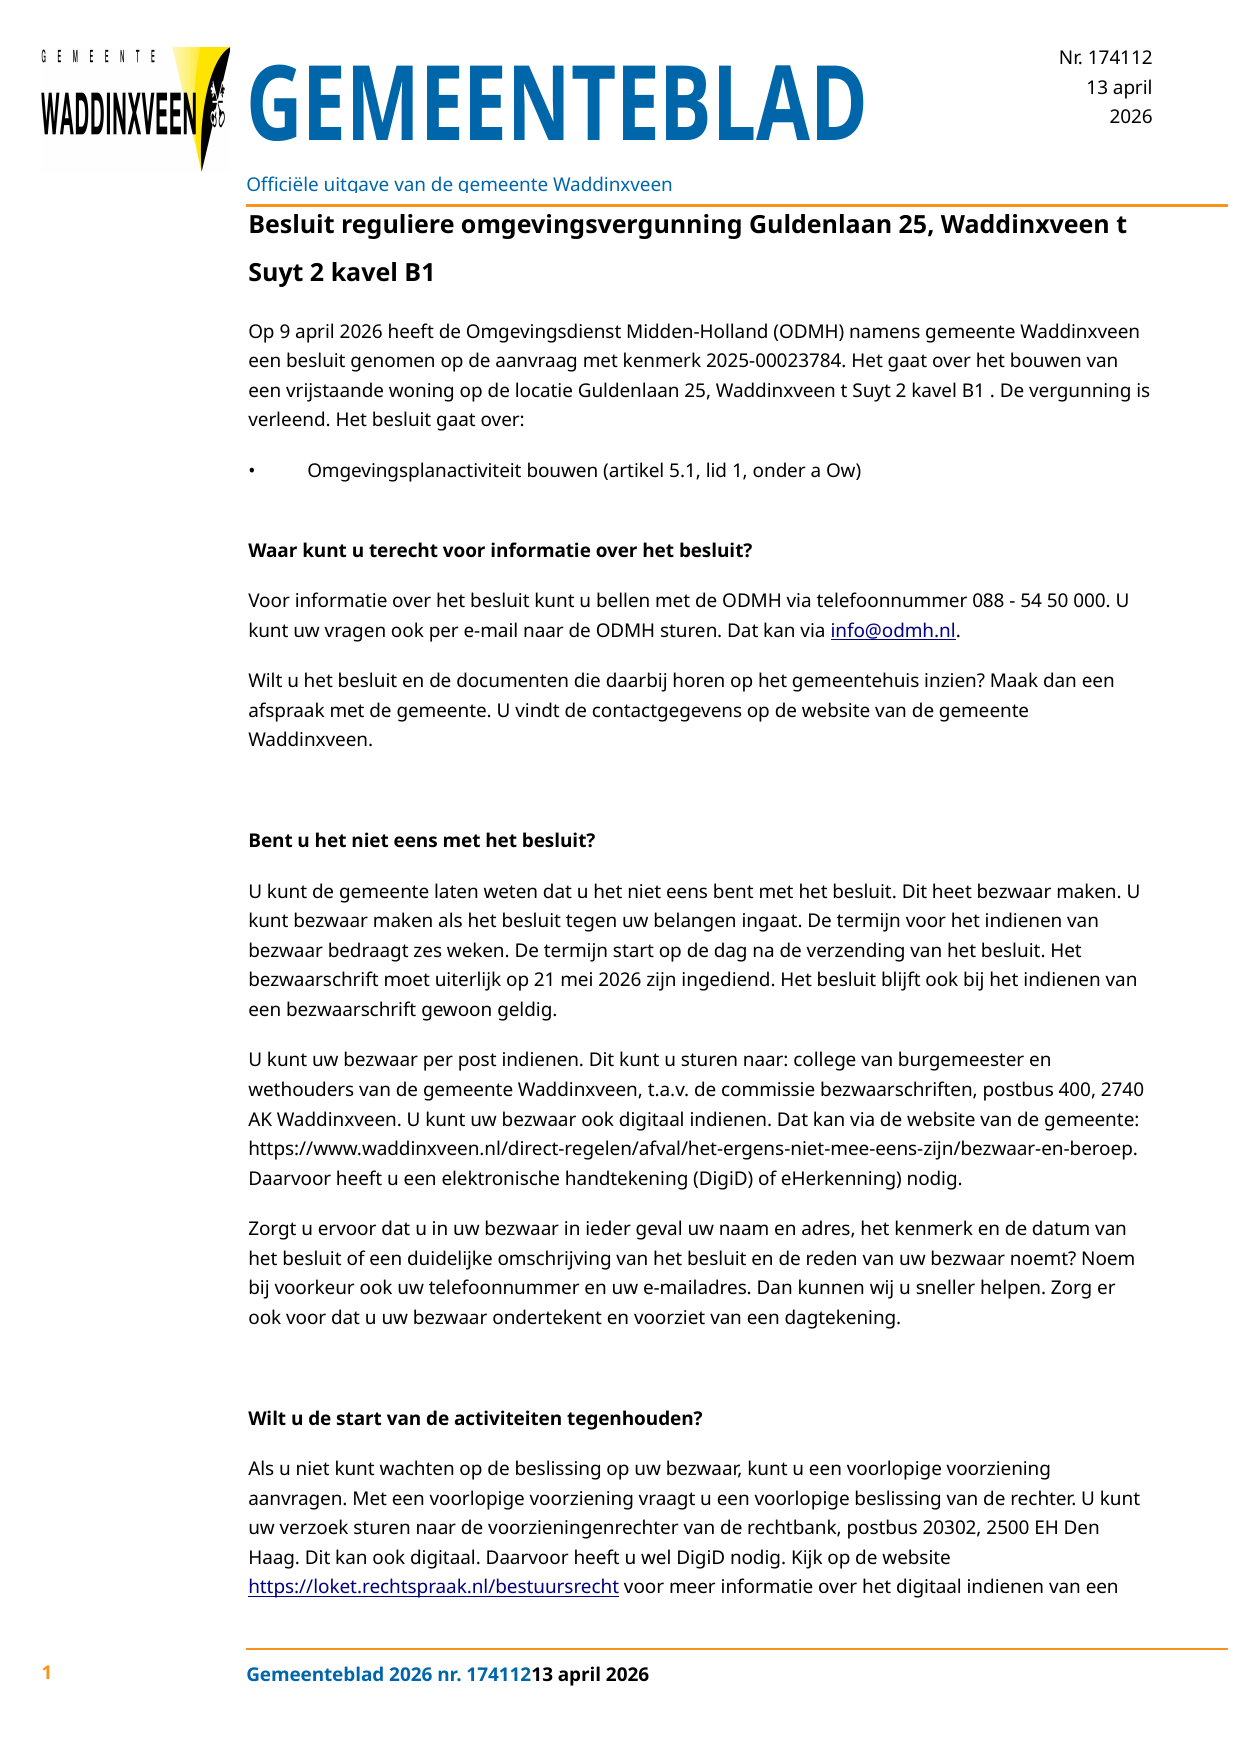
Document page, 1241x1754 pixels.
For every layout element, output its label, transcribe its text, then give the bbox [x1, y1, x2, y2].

text Bent u het niet eens met het besluit? [248, 827, 1152, 853]
text Waar kunt u terecht voor informatie over het besluit? [248, 537, 1152, 563]
text Voor informatie over het besluit kunt u bellen met de ODMH via telefoonnummer 088 - 54 50 000. U kunt uw vragen ook per e-mail naar de ODMH sturen. Dat kan via info@odmh.nl. [248, 587, 1152, 643]
text Als u niet kunt wachten op de beslissing op uw bezwaar, kunt u een voorlopige voorziening aanvragen. Met een voorlopige voorziening vraagt u een voorlopige beslissing van de rechter. U kunt uw verzoek sturen naar de voorzieningenrechter van de rechtbank, postbus 20302, 2500 EH Den Haag. Dit kan ook digitaal. Daarvoor heeft u wel DigiD nodig. Kijk op de website https://loket.rechtspraak.nl/bestuursrecht voor meer informatie over het digitaal indienen van een [248, 1455, 1152, 1599]
list Omgevingsplanactiviteit bouwen (artikel 5.1, lid 1, onder a Ow) [248, 457, 1152, 483]
text Besluit reguliere omgevingsvergunning Guldenlaan 25, Waddinxveen t Suyt 2 kavel B1 [248, 207, 1152, 288]
text Wilt u de start van de activiteiten tegenhouden? [248, 1405, 1152, 1431]
text Op 9 april 2026 heeft de Omgevingsdienst Midden-Holland (ODMH) namens gemeente Waddinxveen een besluit genomen op de aanvraag met kenmerk 2025-00023784. Het gaat over het bouwen van een vrijstaande woning op de locatie Guldenlaan 25, Waddinxveen t Suyt 2 kavel B1 . De vergunning is verleend. Het besluit gaat over: [248, 318, 1152, 432]
picture [41, 47, 231, 172]
text Zorgt u ervoor dat u in uw bezwaar in ieder geval uw naam en adres, het kenmerk en de datum van het besluit of een duidelijke omschrijving van het besluit en de reden van uw bezwaar noemt? Noem bij voorkeur ook uw telefoonnummer en uw e-mailadres. Dan kunnen wij u sneller helpen. Zorg er ook voor dat u uw bezwaar ondertekent en voorziet van een dagtekening. [248, 1215, 1152, 1330]
text U kunt uw bezwaar per post indienen. Dit kunt u sturen naar: college van burgemeester en wethouders van de gemeente Waddinxveen, t.a.v. de commissie bezwaarschriften, postbus 400, 2740 AK Waddinxveen. U kunt uw bezwaar ook digitaal indienen. Dat kan via de website van de gemeente: https://www.waddinxveen.nl/direct-regelen/afval/het-ergens-niet-mee-eens-zijn/bezwaar-en-beroep. Daarvoor heeft u een elektronische handtekening (DigiD) of eHerkenning) nodig. [248, 1047, 1152, 1191]
text Wilt u het besluit en de documenten die daarbij horen op het gemeentehuis inzien? Maak dan een afspraak met de gemeente. U vindt de contactgegevens op de website van de gemeente Waddinxveen. [248, 667, 1152, 752]
text U kunt de gemeente laten weten dat u het niet eens bent met het besluit. Dit heet bezwaar maken. U kunt bezwaar maken als het besluit tegen uw belangen ingaat. De termijn voor het indienen van bezwaar bedraagt zes weken. De termijn start op de dag na de verzending van het besluit. Het bezwaarschrift moet uiterlijk op 21 mei 2026 zijn ingediend. Het besluit blijft ook bij het indienen van een bezwaarschrift gewoon geldig. [248, 878, 1152, 1022]
